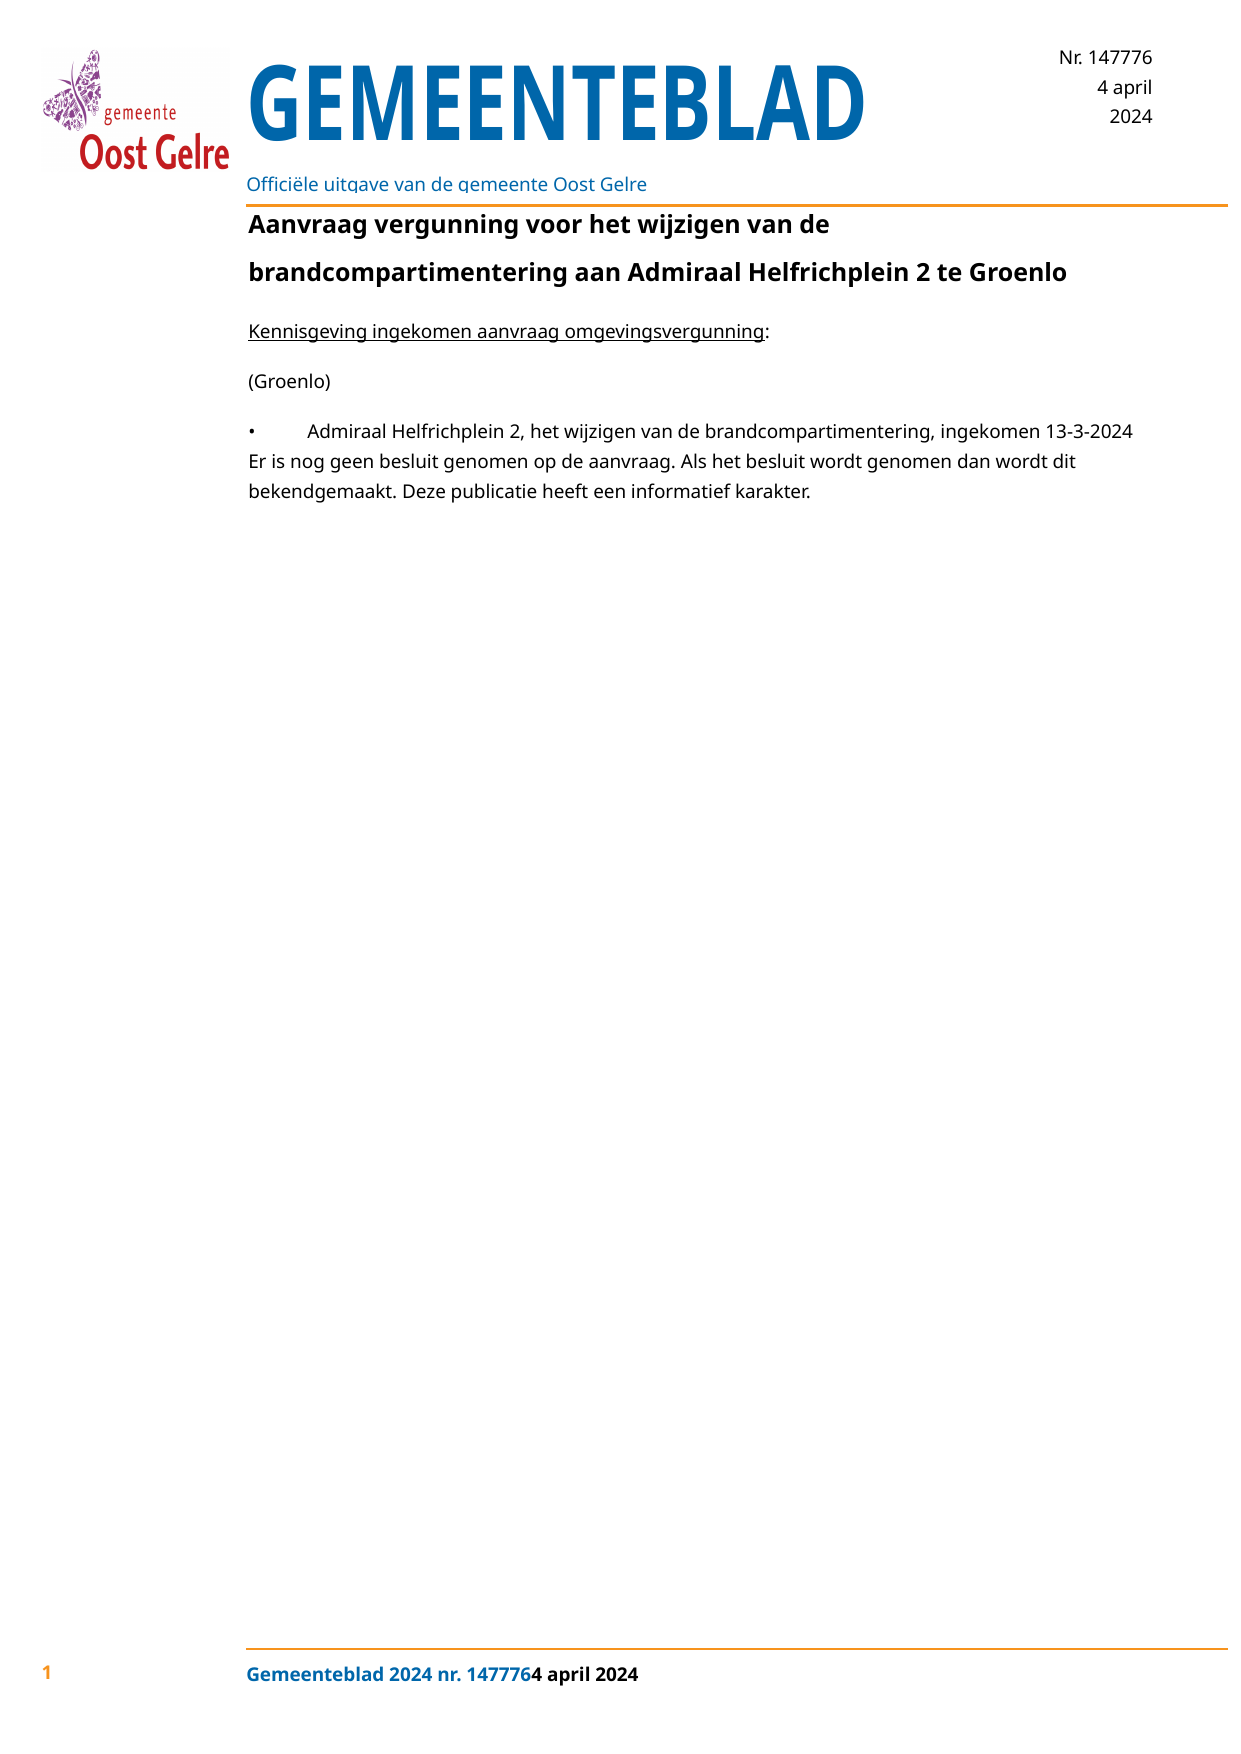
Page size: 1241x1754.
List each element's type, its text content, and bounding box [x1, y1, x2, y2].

text Er is nog geen besluit genomen op de aanvraag. Als het besluit wordt genomen dan wordt dit bekendgemaakt. Deze publicatie heeft een informatief karakter. [248, 448, 1152, 504]
list Admiraal Helfrichplein 2, het wijzigen van de brandcompartimentering, ingekomen 13-3-2024 [248, 419, 1152, 444]
picture [41, 47, 231, 172]
text Kennisgeving ingekomen aanvraag omgevingsvergunning: [248, 318, 1152, 344]
text (Groenlo) [248, 368, 1152, 394]
text Aanvraag vergunning voor het wijzigen van de brandcompartimentering aan Admiraal Helfrichplein 2 te Groenlo [248, 207, 1152, 288]
